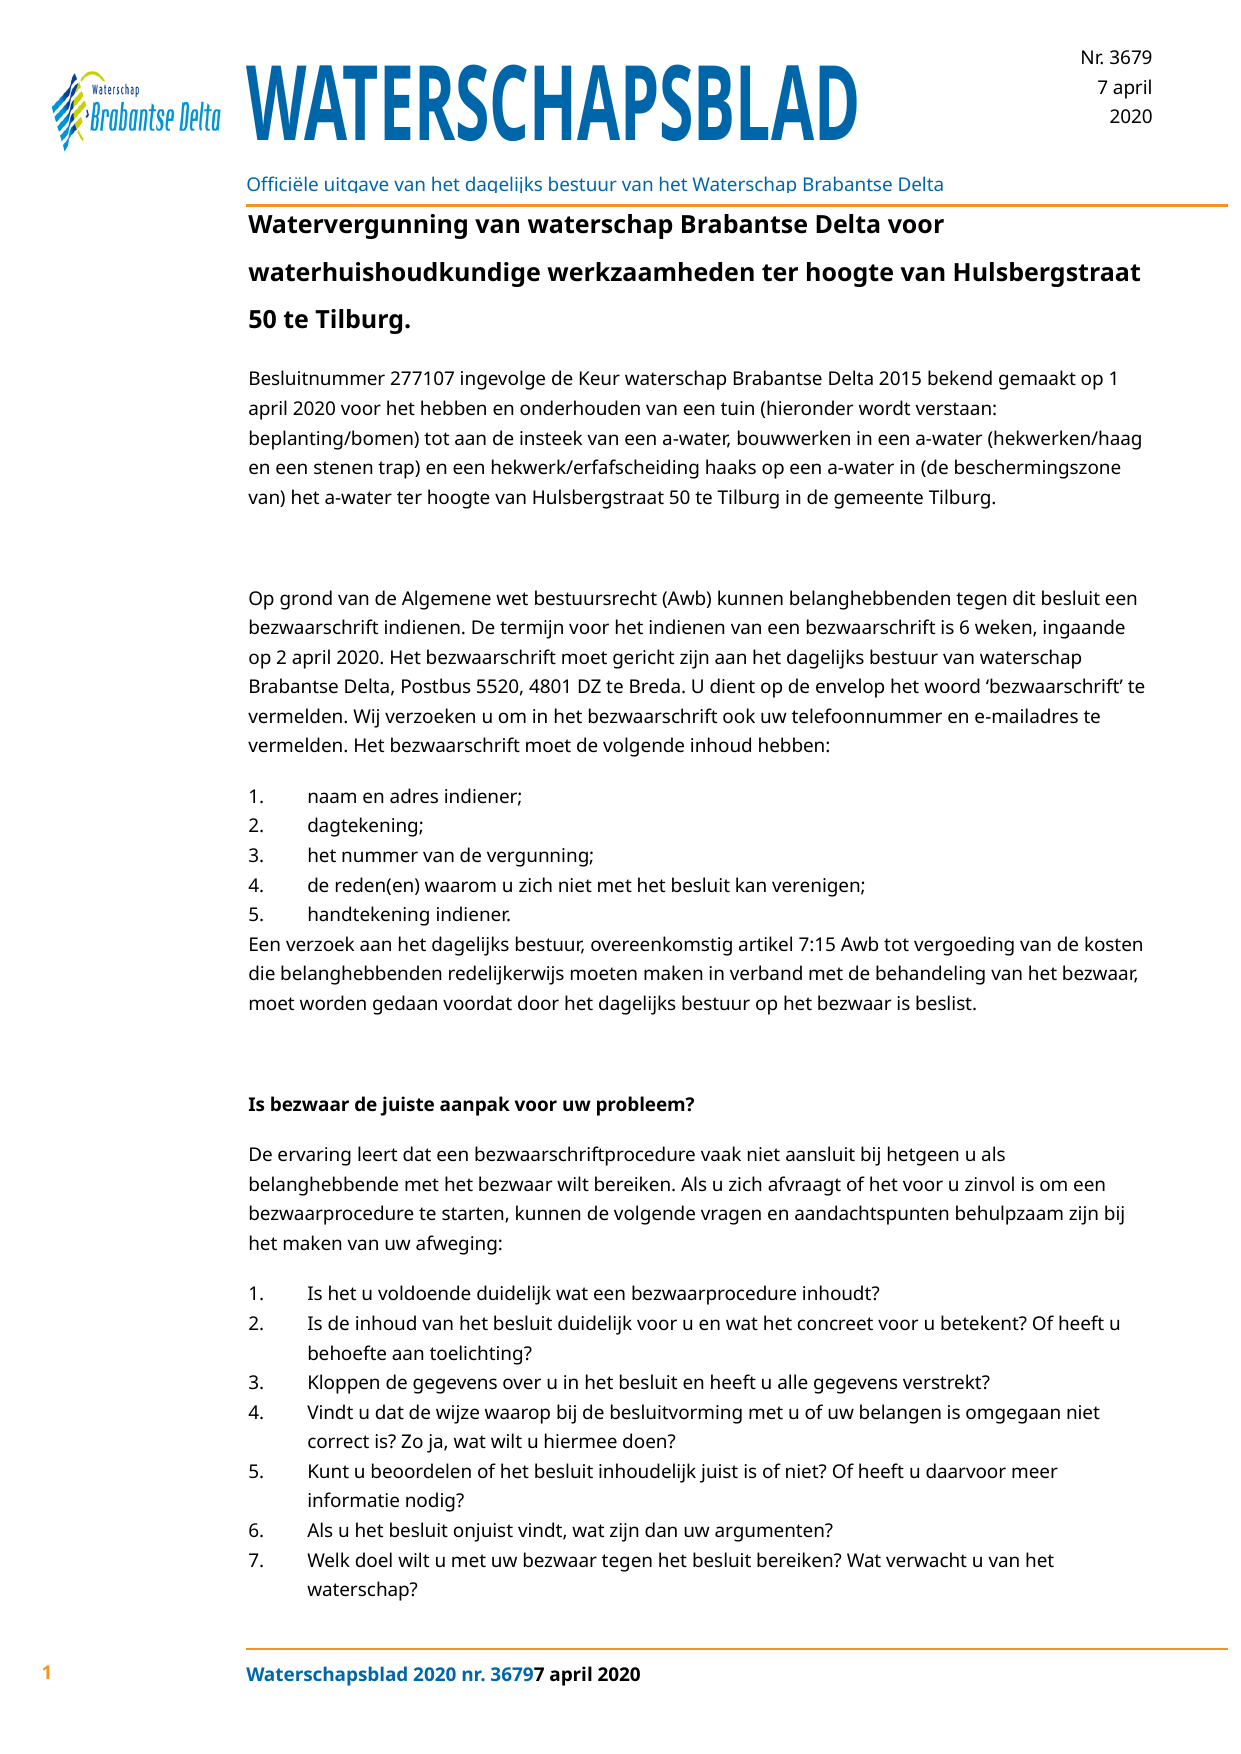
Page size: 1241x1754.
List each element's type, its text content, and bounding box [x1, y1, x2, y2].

list de reden(en) waarom u zich niet met het besluit kan verenigen; [248, 872, 1152, 897]
picture [41, 47, 231, 172]
list handtekening indiener. [248, 901, 1152, 927]
text Watervergunning van waterschap Brabantse Delta voor waterhuishoudkundige werkzaamheden ter hoogte van Hulsbergstraat 50 te Tilburg. [248, 207, 1152, 336]
text De ervaring leert dat een bezwaarschriftprocedure vaak niet aansluit bij hetgeen u als belanghebbende met het bezwaar wilt bereiken. Als u zich afvraagt of het voor u zinvol is om een bezwaarprocedure te starten, kunnen de volgende vragen en aandachtspunten behulpzaam zijn bij het maken van uw afweging: [248, 1141, 1152, 1256]
list Als u het besluit onjuist vindt, wat zijn dan uw argumenten? [248, 1517, 1152, 1543]
list Is het u voldoende duidelijk wat een bezwaarprocedure inhoudt? [248, 1281, 1152, 1306]
list Is de inhoud van het besluit duidelijk voor u en wat het concreet voor u betekent? Of heeft u behoefte aan toelichting? [248, 1310, 1152, 1365]
text Is bezwaar de juiste aanpak voor uw probleem? [248, 1091, 1152, 1117]
list het nummer van de vergunning; [248, 842, 1152, 868]
text Op grond van de Algemene wet bestuursrecht (Awb) kunnen belanghebbenden tegen dit besluit een bezwaarschrift indienen. De termijn voor het indienen van een bezwaarschrift is 6 weken, ingaande op 2 april 2020. Het bezwaarschrift moet gericht zijn aan het dagelijks bestuur van waterschap Brabantse Delta, Postbus 5520, 4801 DZ te Breda. U dient op de envelop het woord ‘bezwaarschrift’ te vermelden. Wij verzoeken u om in het bezwaarschrift ook uw telefoonnummer en e‑mailadres te vermelden. Het bezwaarschrift moet de volgende inhoud hebben: [248, 585, 1152, 758]
list dagtekening; [248, 813, 1152, 838]
list Welk doel wilt u met uw bezwaar tegen het besluit bereiken? Wat verwacht u van het waterschap? [248, 1547, 1152, 1602]
list Kunt u beoordelen of het besluit inhoudelijk juist is of niet? Of heeft u daarvoor meer informatie nodig? [248, 1458, 1152, 1513]
text Besluitnummer 277107 ingevolge de Keur waterschap Brabantse Delta 2015 bekend gemaakt op 1 april 2020 voor het hebben en onderhouden van een tuin (hieronder wordt verstaan: beplanting/bomen) tot aan de insteek van een a-water, bouwwerken in een a-water (hekwerken/haag en een stenen trap) en een hekwerk/erfafscheiding haaks op een a-water in (de beschermingszone van) het a-water ter hoogte van Hulsbergstraat 50 te Tilburg in de gemeente Tilburg. [248, 366, 1152, 509]
list Vindt u dat de wijze waarop bij de besluitvorming met u of uw belangen is omgegaan niet correct is? Zo ja, wat wilt u hiermee doen? [248, 1399, 1152, 1454]
text Een verzoek aan het dagelijks bestuur, overeenkomstig artikel 7:15 Awb tot vergoeding van de kosten die belanghebbenden redelijkerwijs moeten maken in verband met de behandeling van het bezwaar, moet worden gedaan voordat door het dagelijks bestuur op het bezwaar is beslist. [248, 931, 1152, 1016]
list naam en adres indiener; [248, 783, 1152, 809]
list Kloppen de gegevens over u in het besluit en heeft u alle gegevens verstrekt? [248, 1369, 1152, 1395]
